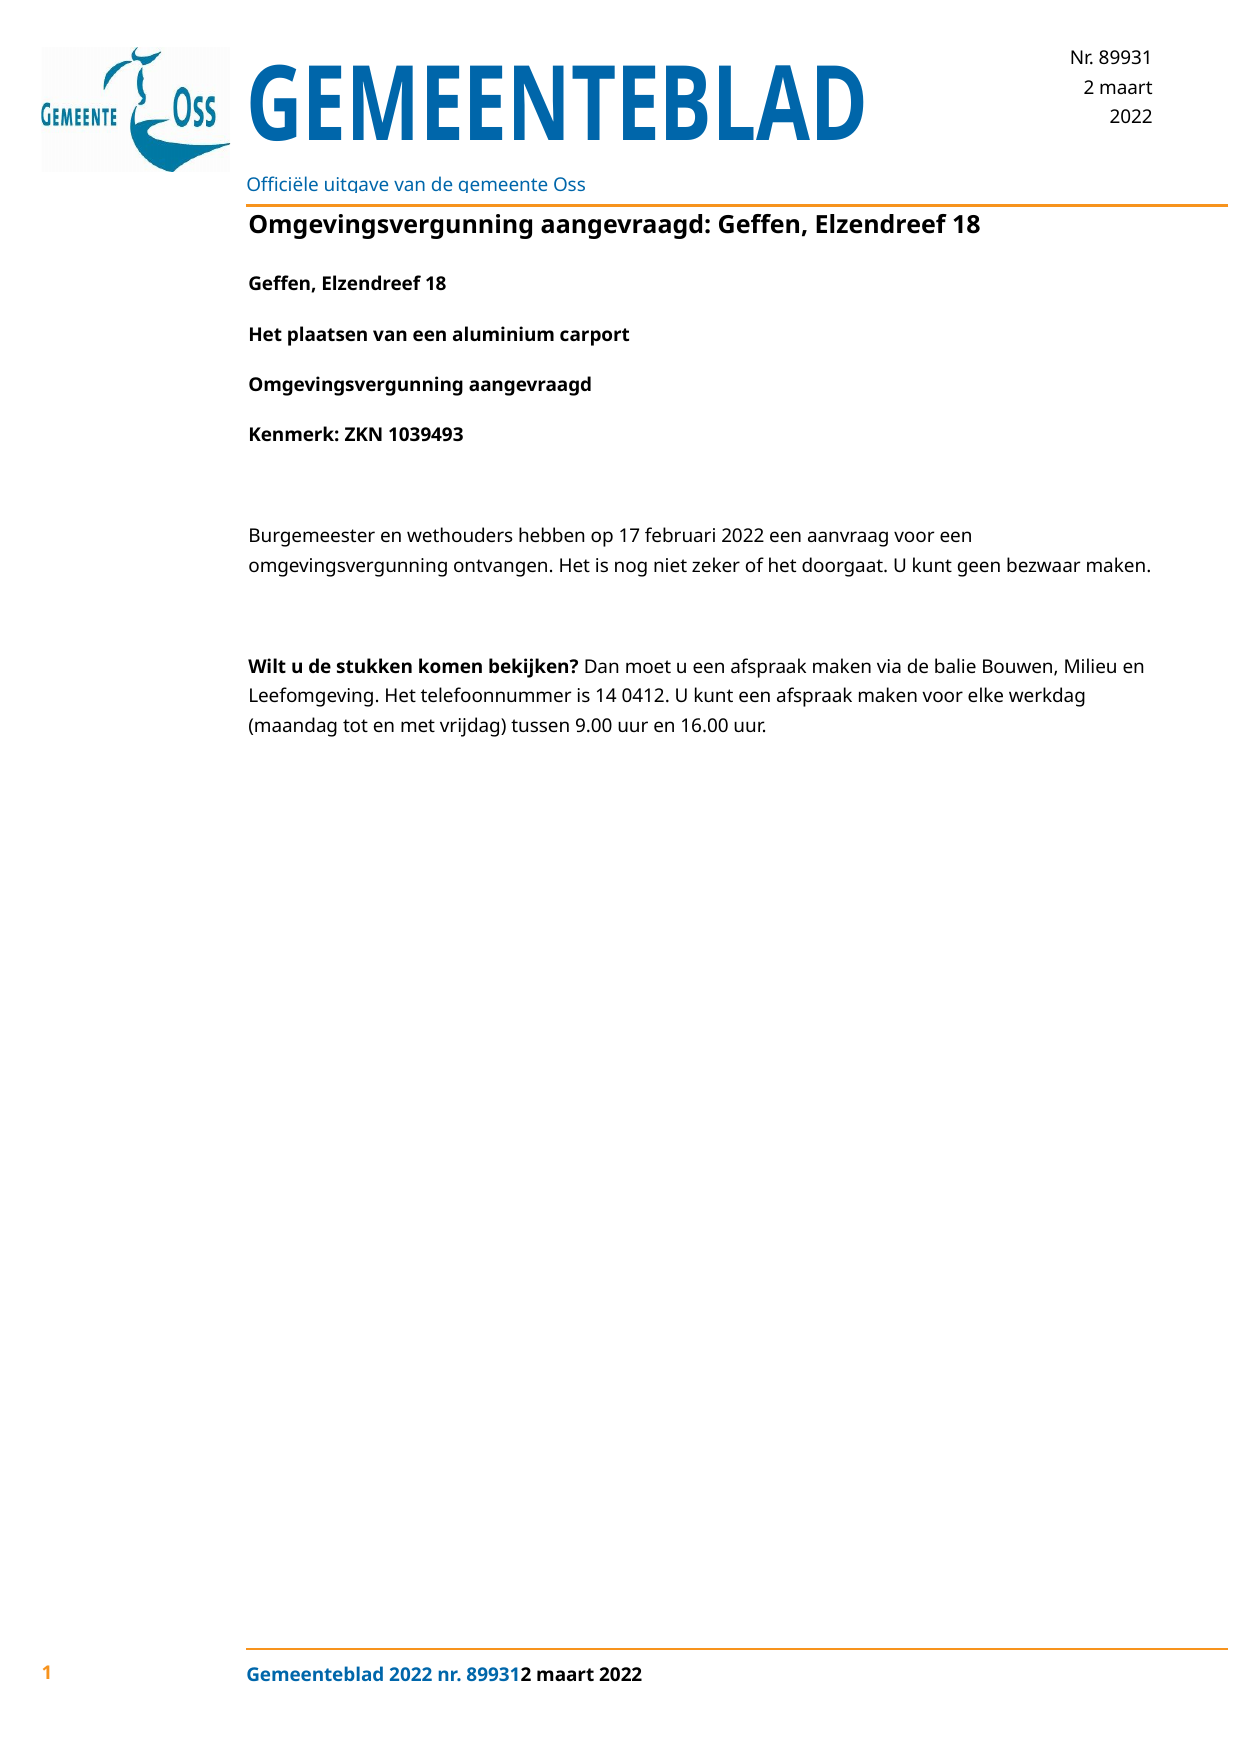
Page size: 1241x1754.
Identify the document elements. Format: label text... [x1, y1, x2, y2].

text Burgemeester en wethouders hebben op 17 februari 2022 een aanvraag voor een omgevingsvergunning ontvangen. Het is nog niet zeker of het doorgaat. U kunt geen bezwaar maken. [248, 522, 1152, 578]
picture [41, 47, 231, 172]
text Omgevingsvergunning aangevraagd: Geffen, Elzendreef 18 [248, 207, 1152, 241]
text Het plaatsen van een aluminium carport [248, 321, 1152, 346]
text Kenmerk: ZKN 1039493 [248, 422, 1152, 447]
text Omgevingsvergunning aangevraagd [248, 371, 1152, 397]
text Wilt u de stukken komen bekijken? Dan moet u een afspraak maken via de balie Bouwen, Milieu en Leefomgeving. Het telefoonnummer is 14 0412. U kunt een afspraak maken voor elke werkdag (maandag tot en met vrijdag) tussen 9.00 uur en 16.00 uur. [248, 653, 1152, 738]
text Geffen, Elzendreef 18 [248, 270, 1152, 296]
